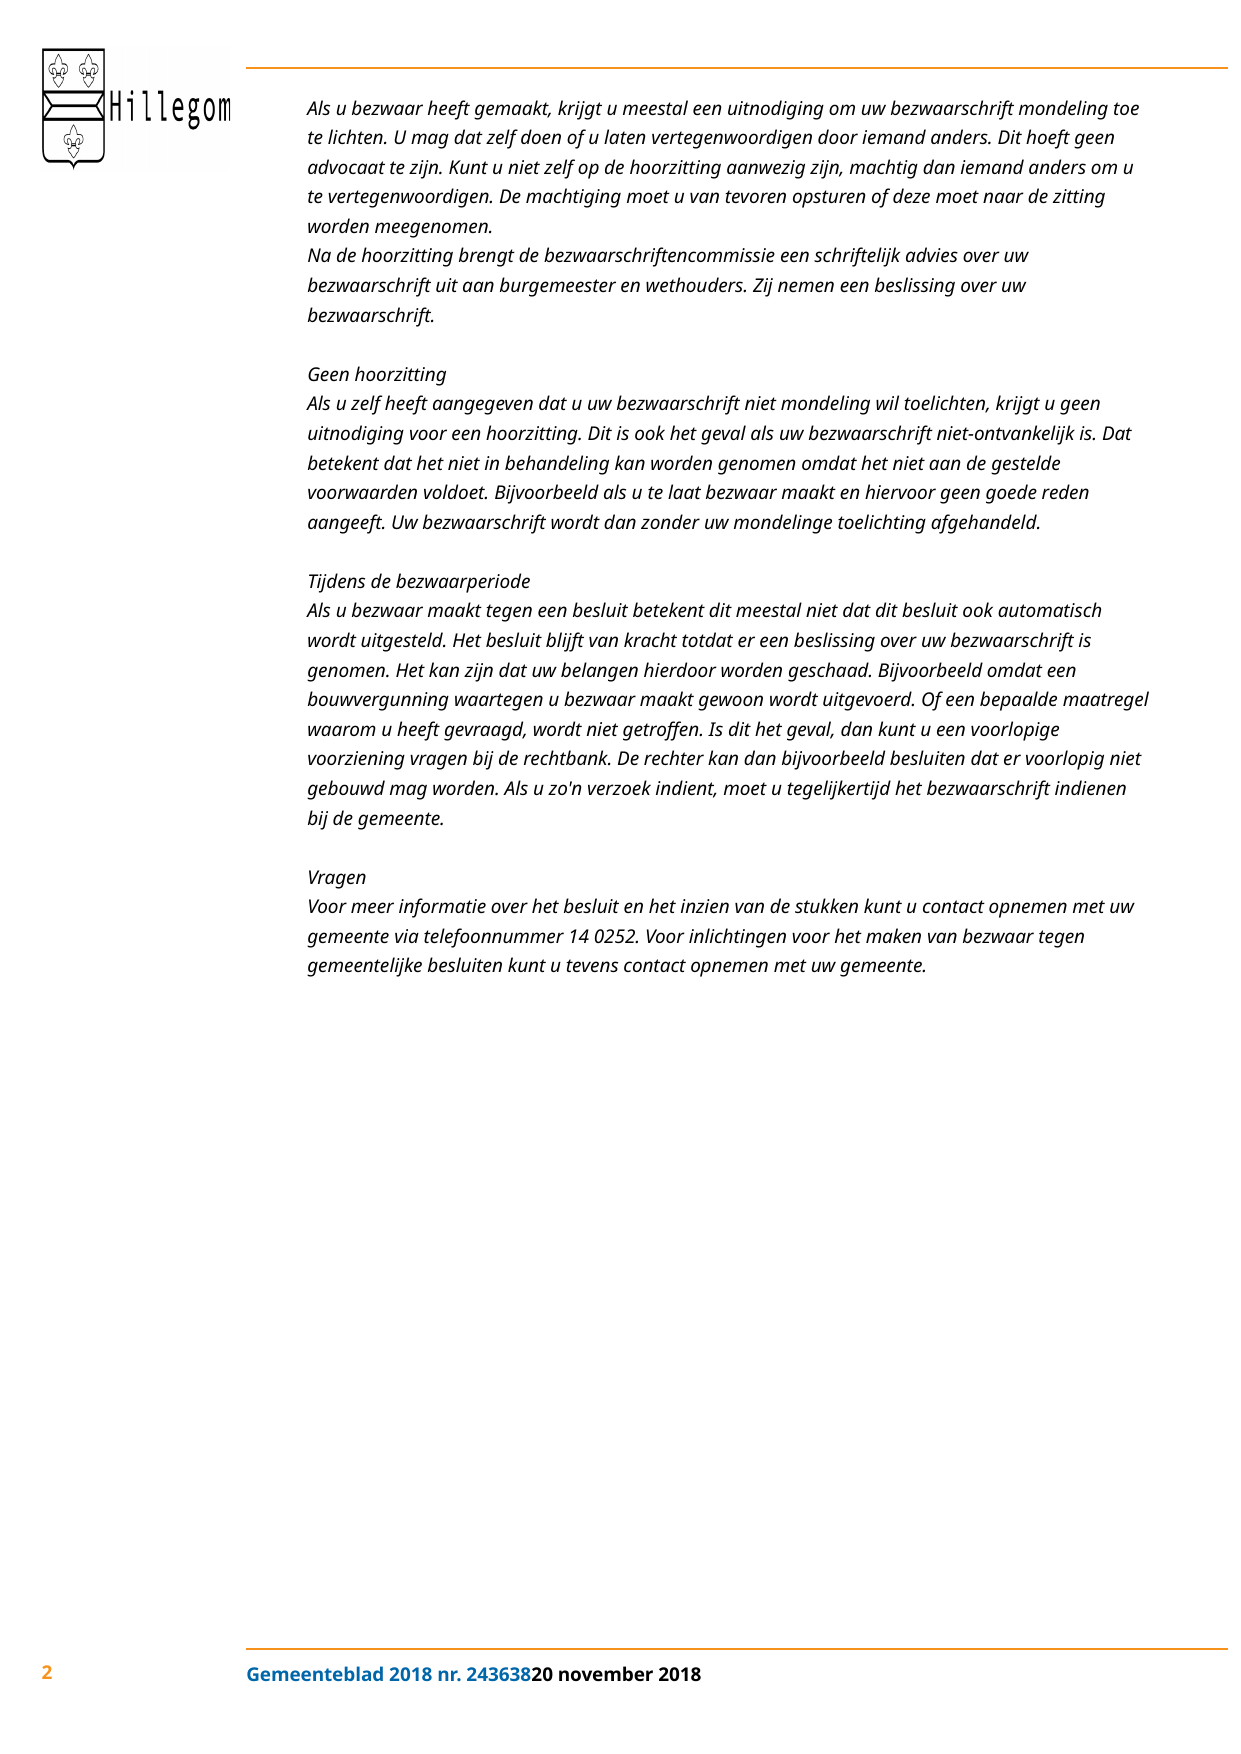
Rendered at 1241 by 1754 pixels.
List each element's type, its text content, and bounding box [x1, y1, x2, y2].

list Tijdens de bezwaarperiode [248, 568, 1152, 594]
list Vragen [248, 864, 1152, 890]
list Na de hoorzitting brengt de bezwaarschriftencommissie een schriftelijk advies over uw bezwaarschrift uit aan burgemeester en wethouders. Zij nemen een beslissing over uw bezwaarschrift. [248, 243, 1152, 328]
list Geen hoorzitting [248, 361, 1152, 387]
list Als u bezwaar heeft gemaakt, krijgt u meestal een uitnodiging om uw bezwaarschrift mondeling toe te lichten. U mag dat zelf doen of u laten vertegenwoordigen door iemand anders. Dit hoeft geen advocaat te zijn. Kunt u niet zelf op de hoorzitting aanwezig zijn, machtig dan iemand anders om u te vertegenwoordigen. De machtiging moet u van tevoren opsturen of deze moet naar de zitting worden meegenomen. [248, 95, 1152, 239]
picture [41, 47, 231, 172]
list Als u bezwaar maakt tegen een besluit betekent dit meestal niet dat dit besluit ook automatisch wordt uitgesteld. Het besluit blijft van kracht totdat er een beslissing over uw bezwaarschrift is genomen. Het kan zijn dat uw belangen hierdoor worden geschaad. Bijvoorbeeld omdat een bouwvergunning waartegen u bezwaar maakt gewoon wordt uitgevoerd. Of een bepaalde maatregel waarom u heeft gevraagd, wordt niet getroffen. Is dit het geval, dan kunt u een voorlopige voorziening vragen bij de rechtbank. De rechter kan dan bijvoorbeeld besluiten dat er voorlopig niet gebouwd mag worden. Als u zo'n verzoek indient, moet u tegelijkertijd het bezwaarschrift indienen bij de gemeente. [248, 598, 1152, 831]
list Als u zelf heeft aangegeven dat u uw bezwaarschrift niet mondeling wil toelichten, krijgt u geen uitnodiging voor een hoorzitting. Dit is ook het geval als uw bezwaarschrift niet-ontvankelijk is. Dat betekent dat het niet in behandeling kan worden genomen omdat het niet aan de gestelde voorwaarden voldoet. Bijvoorbeeld als u te laat bezwaar maakt en hiervoor geen goede reden aangeeft. Uw bezwaarschrift wordt dan zonder uw mondelinge toelichting afgehandeld. [248, 391, 1152, 535]
list Voor meer informatie over het besluit en het inzien van de stukken kunt u contact opnemen met uw gemeente via telefoonnummer 14 0252. Voor inlichtingen voor het maken van bezwaar tegen gemeentelijke besluiten kunt u tevens contact opnemen met uw gemeente. [248, 893, 1152, 978]
